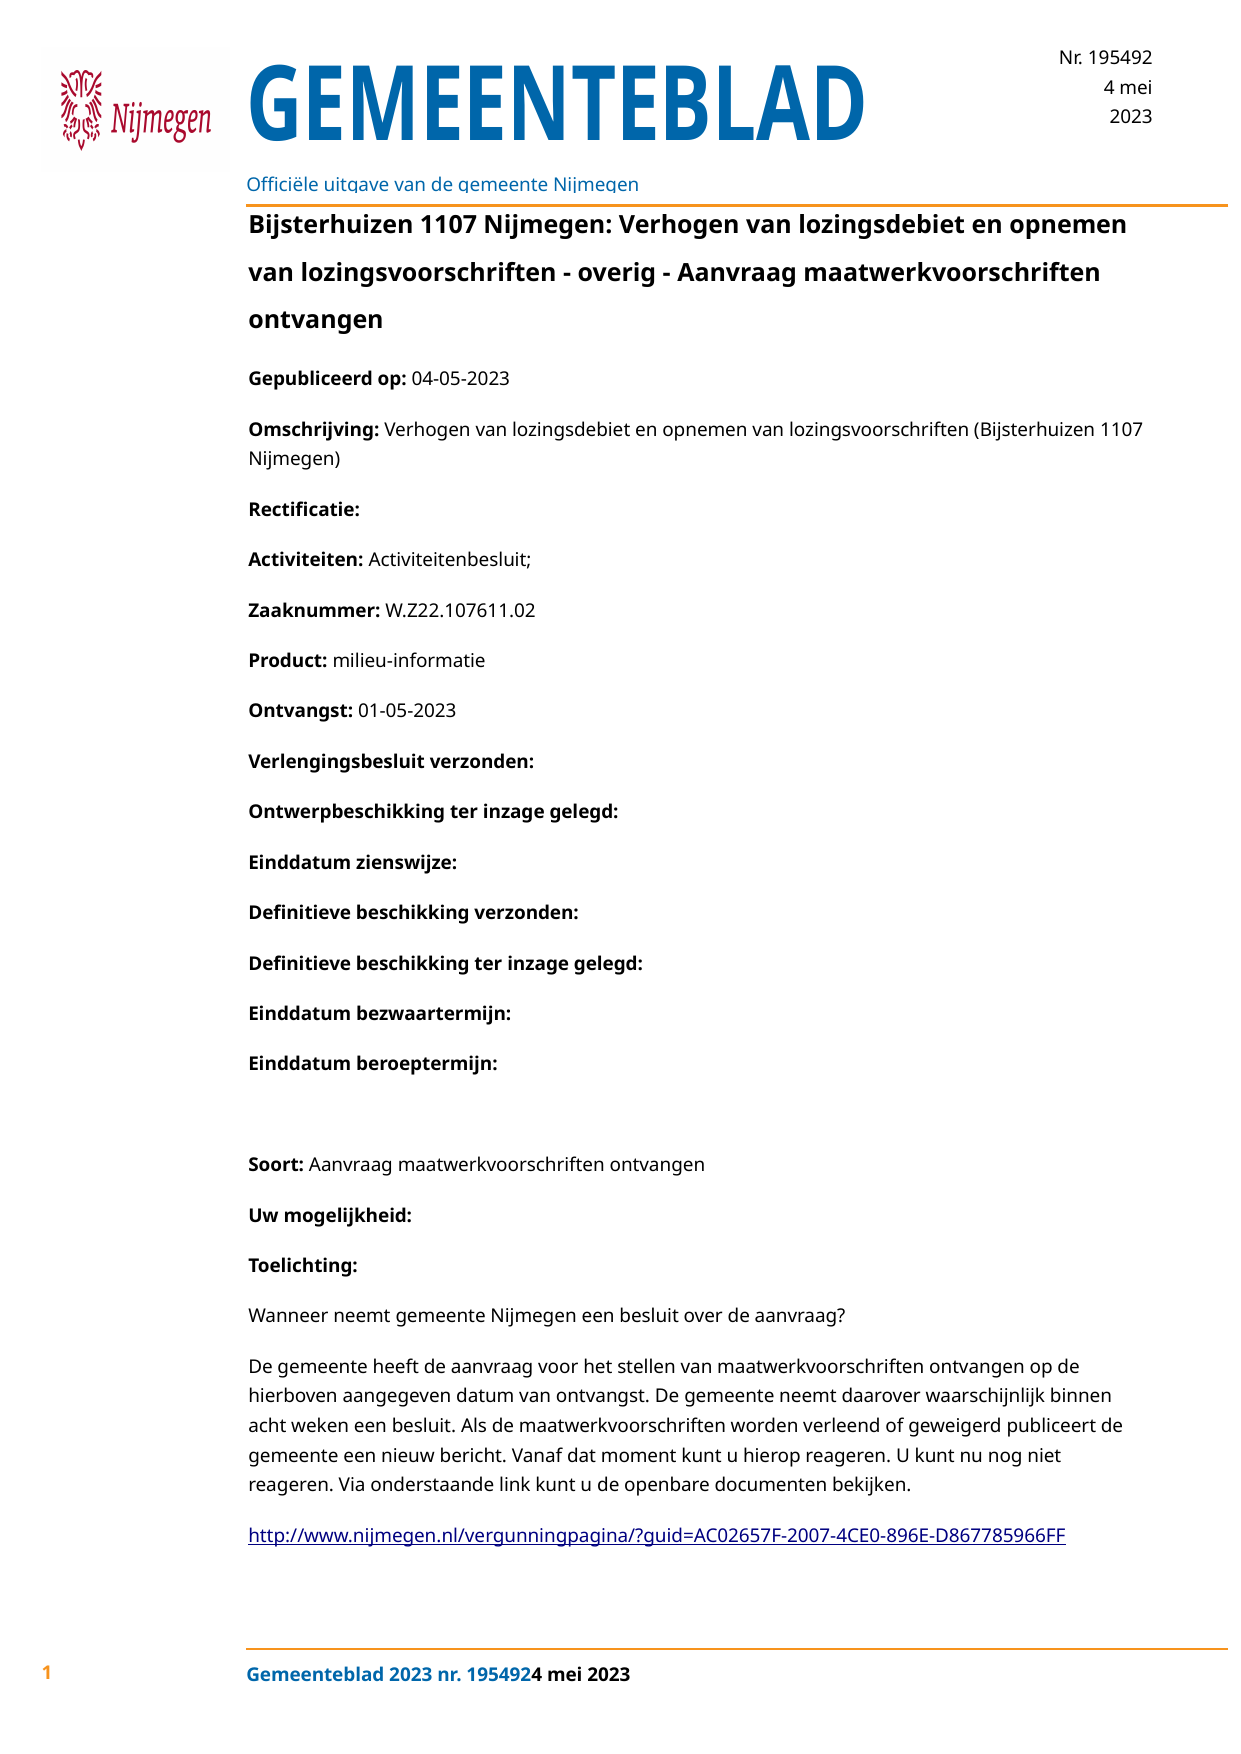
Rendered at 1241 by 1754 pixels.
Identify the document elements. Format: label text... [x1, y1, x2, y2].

text Rectificatie: [248, 496, 1152, 522]
text Definitieve beschikking ter inzage gelegd: [248, 950, 1152, 975]
text Uw mogelijkheid: [248, 1202, 1152, 1227]
text Omschrijving: Verhogen van lozingsdebiet en opnemen van lozingsvoorschriften (Bijsterhuizen 1107 Nijmegen) [248, 416, 1152, 471]
text Product: milieu-informatie [248, 647, 1152, 673]
text Einddatum zienswijze: [248, 849, 1152, 874]
text Ontvangst: 01-05-2023 [248, 698, 1152, 723]
text Einddatum bezwaartermijn: [248, 1000, 1152, 1026]
text Soort: Aanvraag maatwerkvoorschriften ontvangen [248, 1151, 1152, 1177]
text Activiteiten: Activiteitenbesluit; [248, 546, 1152, 572]
picture [41, 47, 231, 172]
text Ontwerpbeschikking ter inzage gelegd: [248, 798, 1152, 824]
text http://www.nijmegen.nl/vergunningpagina/?guid=AC02657F-2007-4CE0-896E-D867785966FF [248, 1522, 1152, 1547]
text Einddatum beroeptermijn: [248, 1051, 1152, 1076]
text Wanneer neemt gemeente Nijmegen een besluit over de aanvraag? [248, 1303, 1152, 1328]
text Definitieve beschikking verzonden: [248, 899, 1152, 925]
text Verlengingsbesluit verzonden: [248, 748, 1152, 774]
text De gemeente heeft de aanvraag voor het stellen van maatwerkvoorschriften ontvangen op de hierboven aangegeven datum van ontvangst. De gemeente neemt daarover waarschijnlijk binnen acht weken een besluit. Als de maatwerkvoorschriften worden verleend of geweigerd publiceert de gemeente een nieuw bericht. Vanaf dat moment kunt u hierop reageren. U kunt nu nog niet reageren. Via onderstaande link kunt u de openbare documenten bekijken. [248, 1353, 1152, 1497]
text Zaaknummer: W.Z22.107611.02 [248, 597, 1152, 622]
text Bijsterhuizen 1107 Nijmegen: Verhogen van lozingsdebiet en opnemen van lozingsvoorschriften - overig - Aanvraag maatwerkvoorschriften ontvangen [248, 207, 1152, 336]
text Gepubliceerd op: 04-05-2023 [248, 366, 1152, 391]
text Toelichting: [248, 1252, 1152, 1278]
